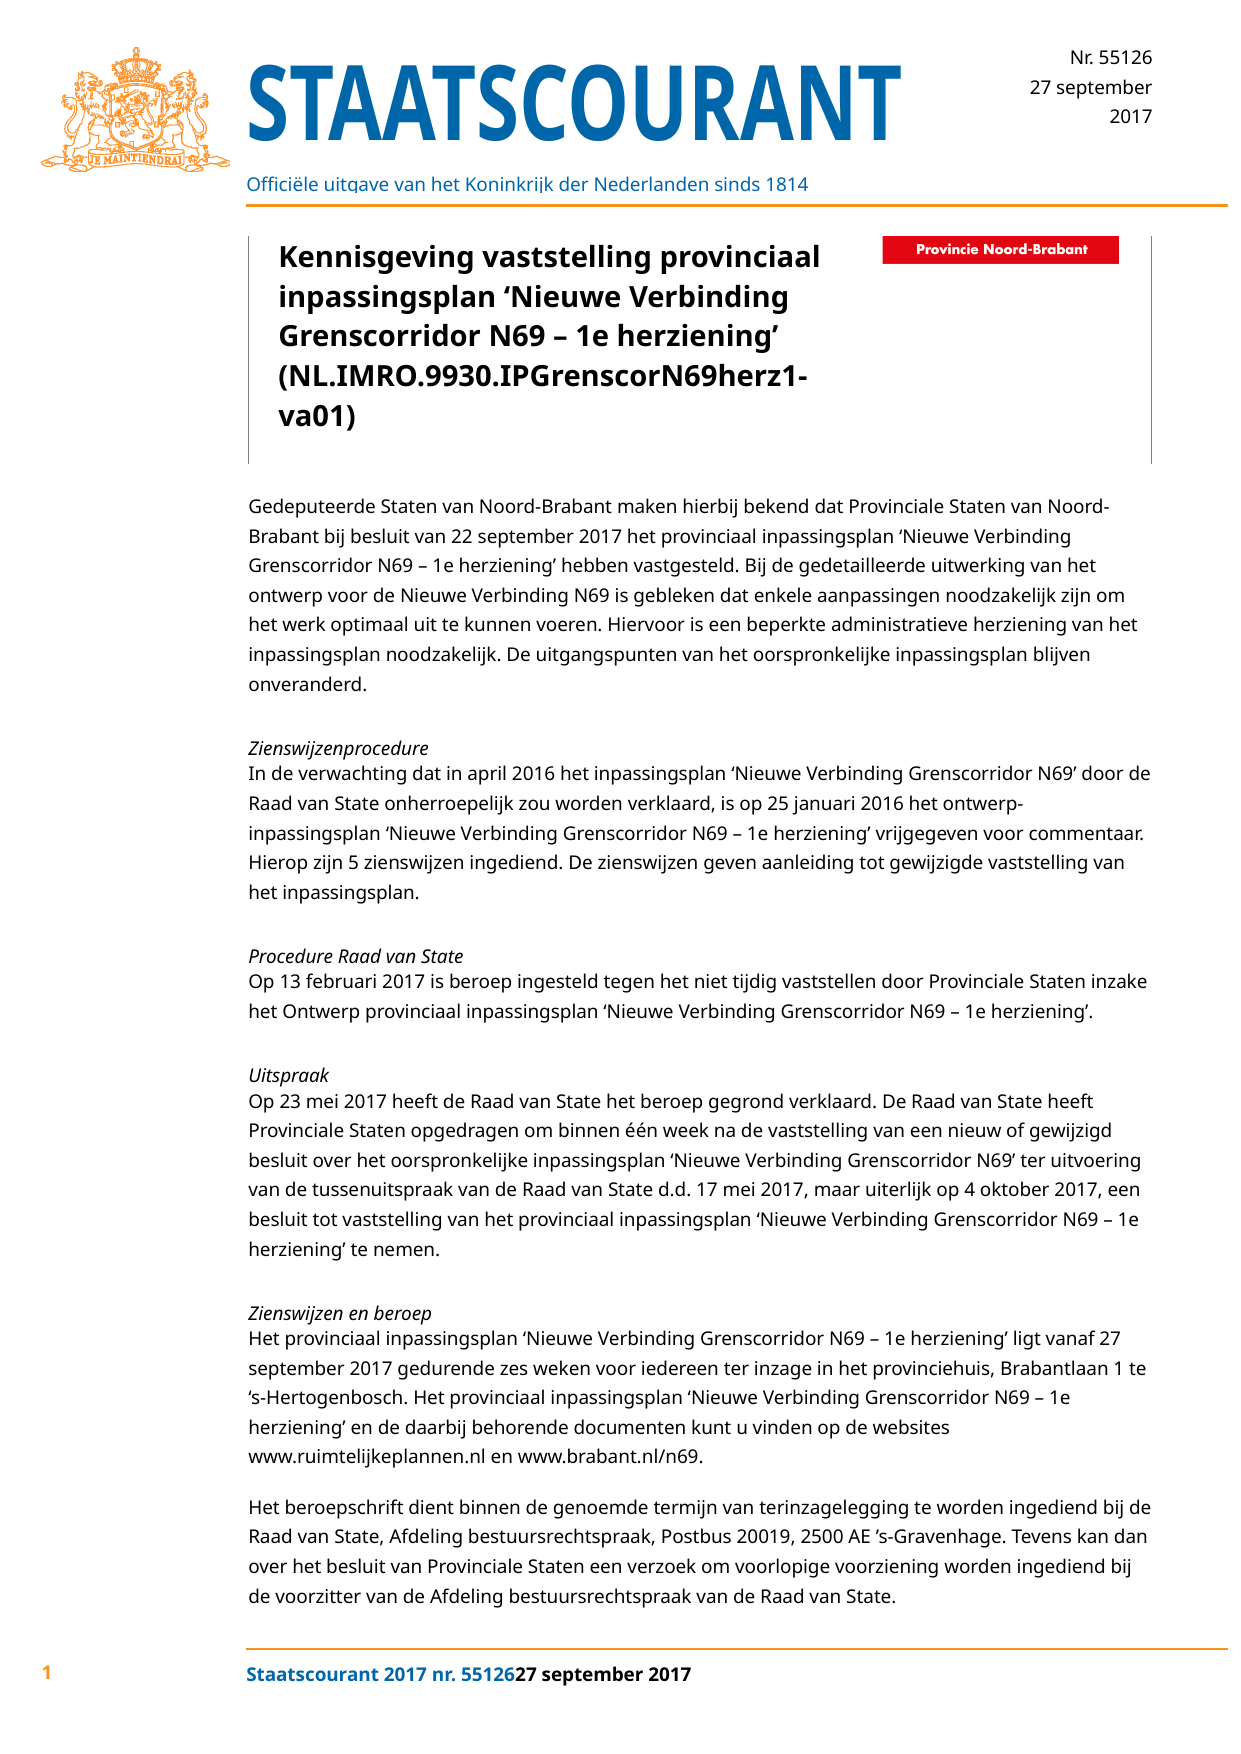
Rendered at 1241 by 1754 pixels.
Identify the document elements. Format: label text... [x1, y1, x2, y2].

text Op 13 februari 2017 is beroep ingesteld tegen het niet tijdig vaststellen door Provinciale Staten inzake het Ontwerp provinciaal inpassingsplan ‘Nieuwe Verbinding Grenscorridor N69 – 1e herziening’. [248, 968, 1152, 1024]
text Het beroepschrift dient binnen de genoemde termijn van terinzagelegging te worden ingediend bij de Raad van State, Afdeling bestuursrechtspraak, Postbus 20019, 2500 AE ’s-Gravenhage. Tevens kan dan over het besluit van Provinciale Staten een verzoek om voorlopige voorziening worden ingediend bij de voorzitter van de Afdeling bestuursrechtspraak van de Raad van State. [248, 1494, 1152, 1609]
text Op 23 mei 2017 heeft de Raad van State het beroep gegrond verklaard. De Raad van State heeft Provinciale Staten opgedragen om binnen één week na de vaststelling van een nieuw of gewijzigd besluit over het oorspronkelijke inpassingsplan ‘Nieuwe Verbinding Grenscorridor N69’ ter uitvoering van de tussenuitspraak van de Raad van State d.d. 17 mei 2017, maar uiterlijk op 4 oktober 2017, een besluit tot vaststelling van het provinciaal inpassingsplan ‘Nieuwe Verbinding Grenscorridor N69 – 1e herziening’ te nemen. [248, 1088, 1152, 1261]
text In de verwachting dat in april 2016 het inpassingsplan ‘Nieuwe Verbinding Grenscorridor N69’ door de Raad van State onherroepelijk zou worden verklaard, is op 25 januari 2016 het ontwerp-inpassingsplan ‘Nieuwe Verbinding Grenscorridor N69 – 1e herziening’ vrijgegeven voor commentaar. Hierop zijn 5 zienswijzen ingediend. De zienswijzen geven aanleiding tot gewijzigde vaststelling van het inpassingsplan. [248, 761, 1152, 904]
table_header Kennisgeving vaststelling provinciaal inpassingsplan ‘Nieuwe Verbinding Grenscorridor N69 – 1e herziening’ (NL.IMRO.9930.IPGrenscorN69herz1-va01) [249, 236, 850, 464]
text Zienswijzen en beroep [248, 1300, 1152, 1325]
text Het provinciaal inpassingsplan ‘Nieuwe Verbinding Grenscorridor N69 – 1e herziening’ ligt vanaf 27 september 2017 gedurende zes weken voor iedereen ter inzage in het provinciehuis, Brabantlaan 1 te ‘s-Hertogenbosch. Het provinciaal inpassingsplan ‘Nieuwe Verbinding Grenscorridor N69 – 1e herziening’ en de daarbij behorende documenten kunt u vinden op de websites www.ruimtelijkeplannen.nl en www.brabant.nl/n69. [248, 1325, 1152, 1469]
text Gedeputeerde Staten van Noord-Brabant maken hierbij bekend dat Provinciale Staten van Noord-Brabant bij besluit van 22 september 2017 het provinciaal inpassingsplan ‘Nieuwe Verbinding Grenscorridor N69 – 1e herziening’ hebben vastgesteld. Bij de gedetailleerde uitwerking van het ontwerp voor de Nieuwe Verbinding N69 is gebleken dat enkele aanpassingen noodzakelijk zijn om het werk optimaal uit te kunnen voeren. Hiervoor is een beperkte administratieve herziening van het inpassingsplan noodzakelijk. De uitgangspunten van het oorspronkelijke inpassingsplan blijven onveranderd. [248, 493, 1152, 697]
picture [41, 47, 231, 172]
picture [882, 236, 1119, 264]
text Uitspraak [248, 1062, 1152, 1088]
text Procedure Raad van State [248, 943, 1152, 968]
table_header [1119, 236, 1151, 263]
text Zienswijzenprocedure [248, 735, 1152, 761]
table_header [850, 236, 882, 263]
table_header [850, 264, 1151, 464]
